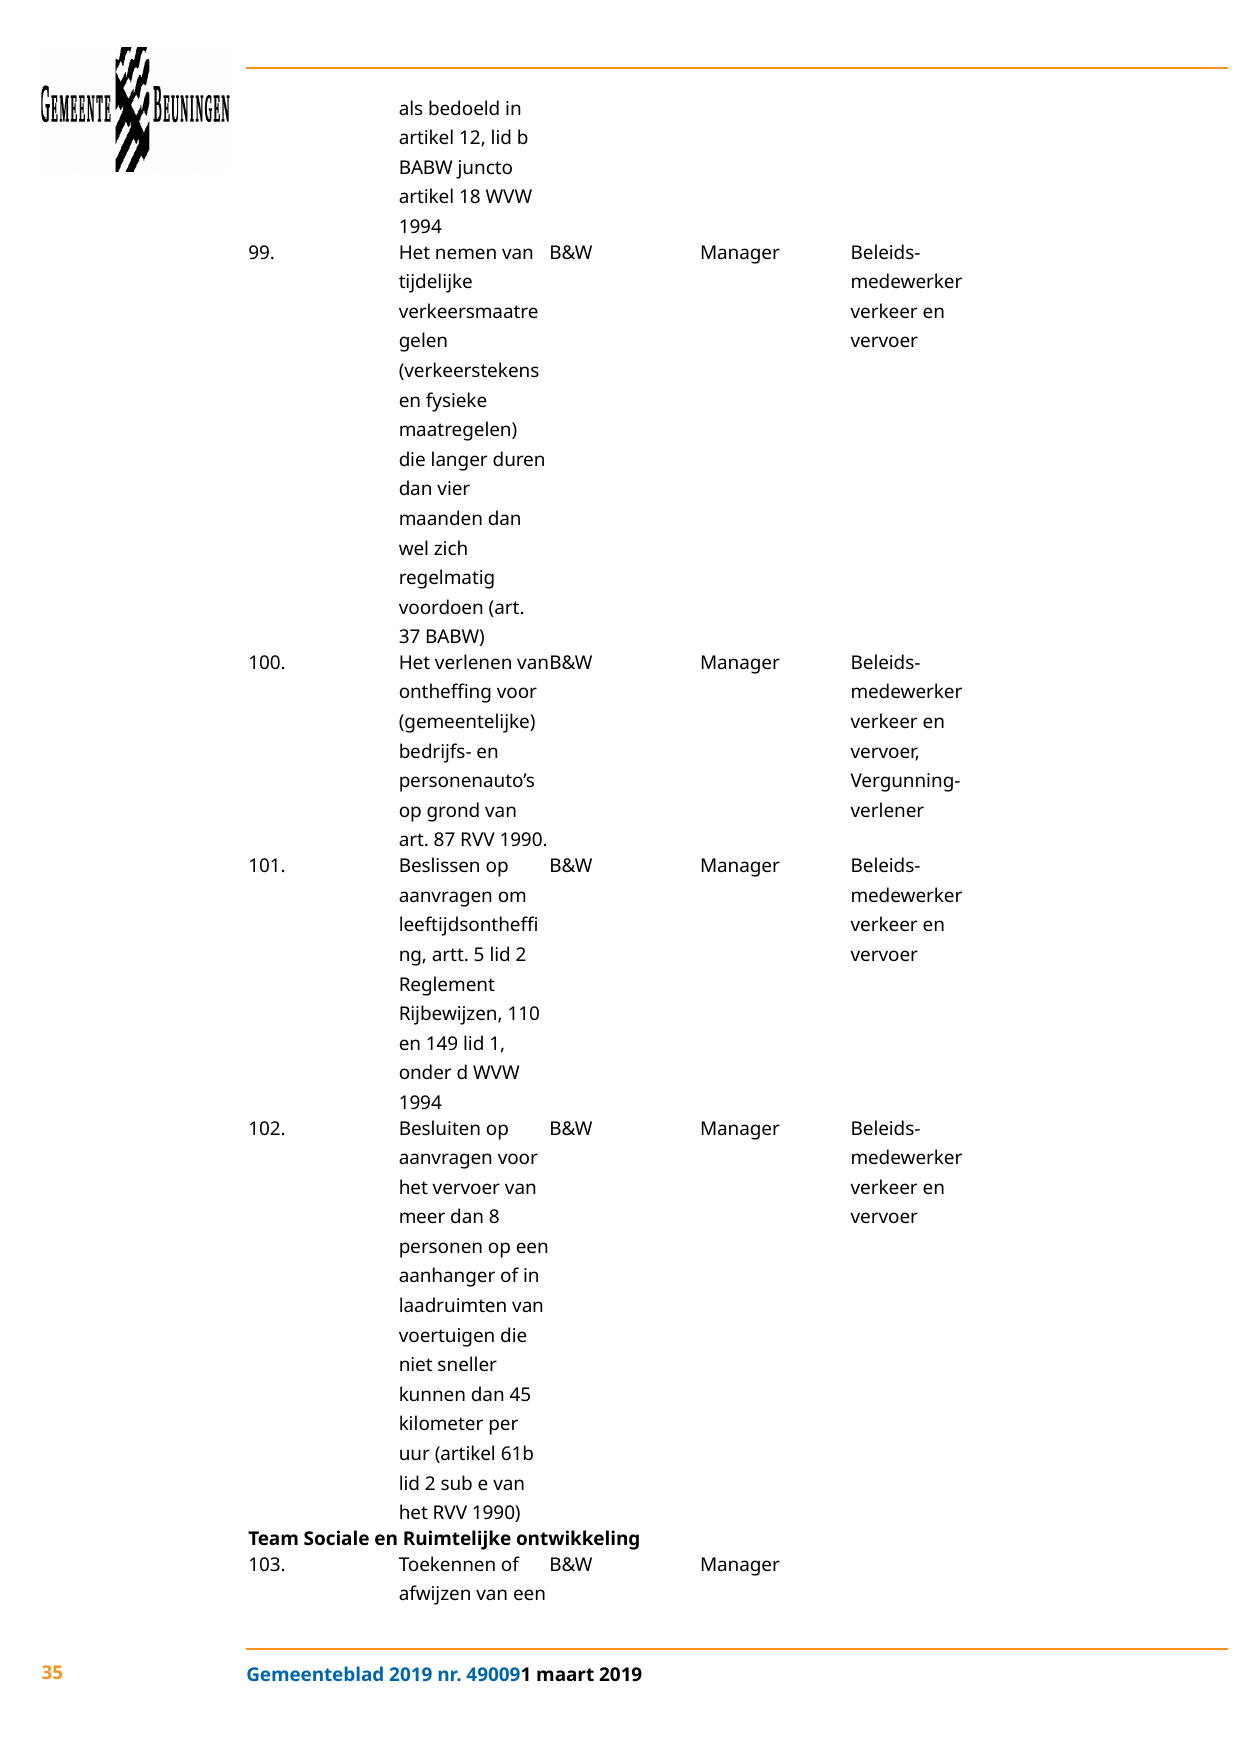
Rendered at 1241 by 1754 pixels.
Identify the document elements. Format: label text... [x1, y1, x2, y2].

table_cell [1001, 1551, 1152, 1606]
picture [41, 47, 231, 172]
table_cell Manager [700, 1551, 850, 1606]
table_cell [1001, 95, 1152, 239]
table_cell B&W [549, 649, 700, 852]
table_cell Beleids-medewerker verkeer en vervoer [850, 239, 1001, 649]
table_cell [248, 649, 398, 852]
table_cell Het verlenen van ontheffing voor (gemeentelijke) bedrijfs- en personenauto’s op grond van art. 87 RVV 1990. [399, 649, 549, 852]
table_cell als bedoeld in artikel 12, lid b BABW juncto artikel 18 WVW 1994 [399, 95, 549, 239]
table_cell Toekennen of afwijzen van een [399, 1551, 549, 1606]
table_cell [1001, 239, 1152, 649]
table_cell [248, 1551, 398, 1606]
table_cell Manager [700, 649, 850, 852]
table_cell [248, 1115, 398, 1525]
table_cell [248, 239, 398, 649]
table_cell Besluiten op aanvragen voor het vervoer van meer dan 8 personen op een aanhanger of in laadruimten van voertuigen die niet sneller kunnen dan 45 kilometer per uur (artikel 61b lid 2 sub e van het RVV 1990) [399, 1115, 549, 1525]
table_cell [549, 95, 700, 239]
table_cell B&W [549, 1115, 700, 1525]
table_cell [700, 95, 850, 239]
table_cell [850, 95, 1001, 239]
table_cell Het nemen van tijdelijke verkeersmaatregelen (verkeerstekens en fysieke maatregelen) die langer duren dan vier maanden dan wel zich regelmatig voordoen (art. 37 BABW) [399, 239, 549, 649]
table_cell B&W [549, 239, 700, 649]
table_cell [1001, 649, 1152, 852]
table_cell B&W [549, 853, 700, 1115]
table_cell [850, 1551, 1001, 1606]
table_cell Beleids-medewerker verkeer en vervoer, Vergunning-verlener [850, 649, 1001, 852]
table_cell Manager [700, 853, 850, 1115]
table_cell Manager [700, 1115, 850, 1525]
table_cell Beslissen op aanvragen om leeftijdsontheffing, artt. 5 lid 2 Reglement Rijbewijzen, 110 en 149 lid 1, onder d WVW 1994 [399, 853, 549, 1115]
table_cell [1001, 853, 1152, 1115]
table_cell Beleids-medewerker verkeer en vervoer [850, 1115, 1001, 1525]
table_cell [1001, 1115, 1152, 1525]
table_cell [248, 95, 398, 239]
table_cell Beleids-medewerker verkeer en vervoer [850, 853, 1001, 1115]
table_cell [248, 853, 398, 1115]
table_cell Team Sociale en Ruimtelijke ontwikkeling [248, 1525, 1001, 1551]
table_cell B&W [549, 1551, 700, 1606]
table_cell Manager [700, 239, 850, 649]
table_cell [1001, 1525, 1152, 1551]
